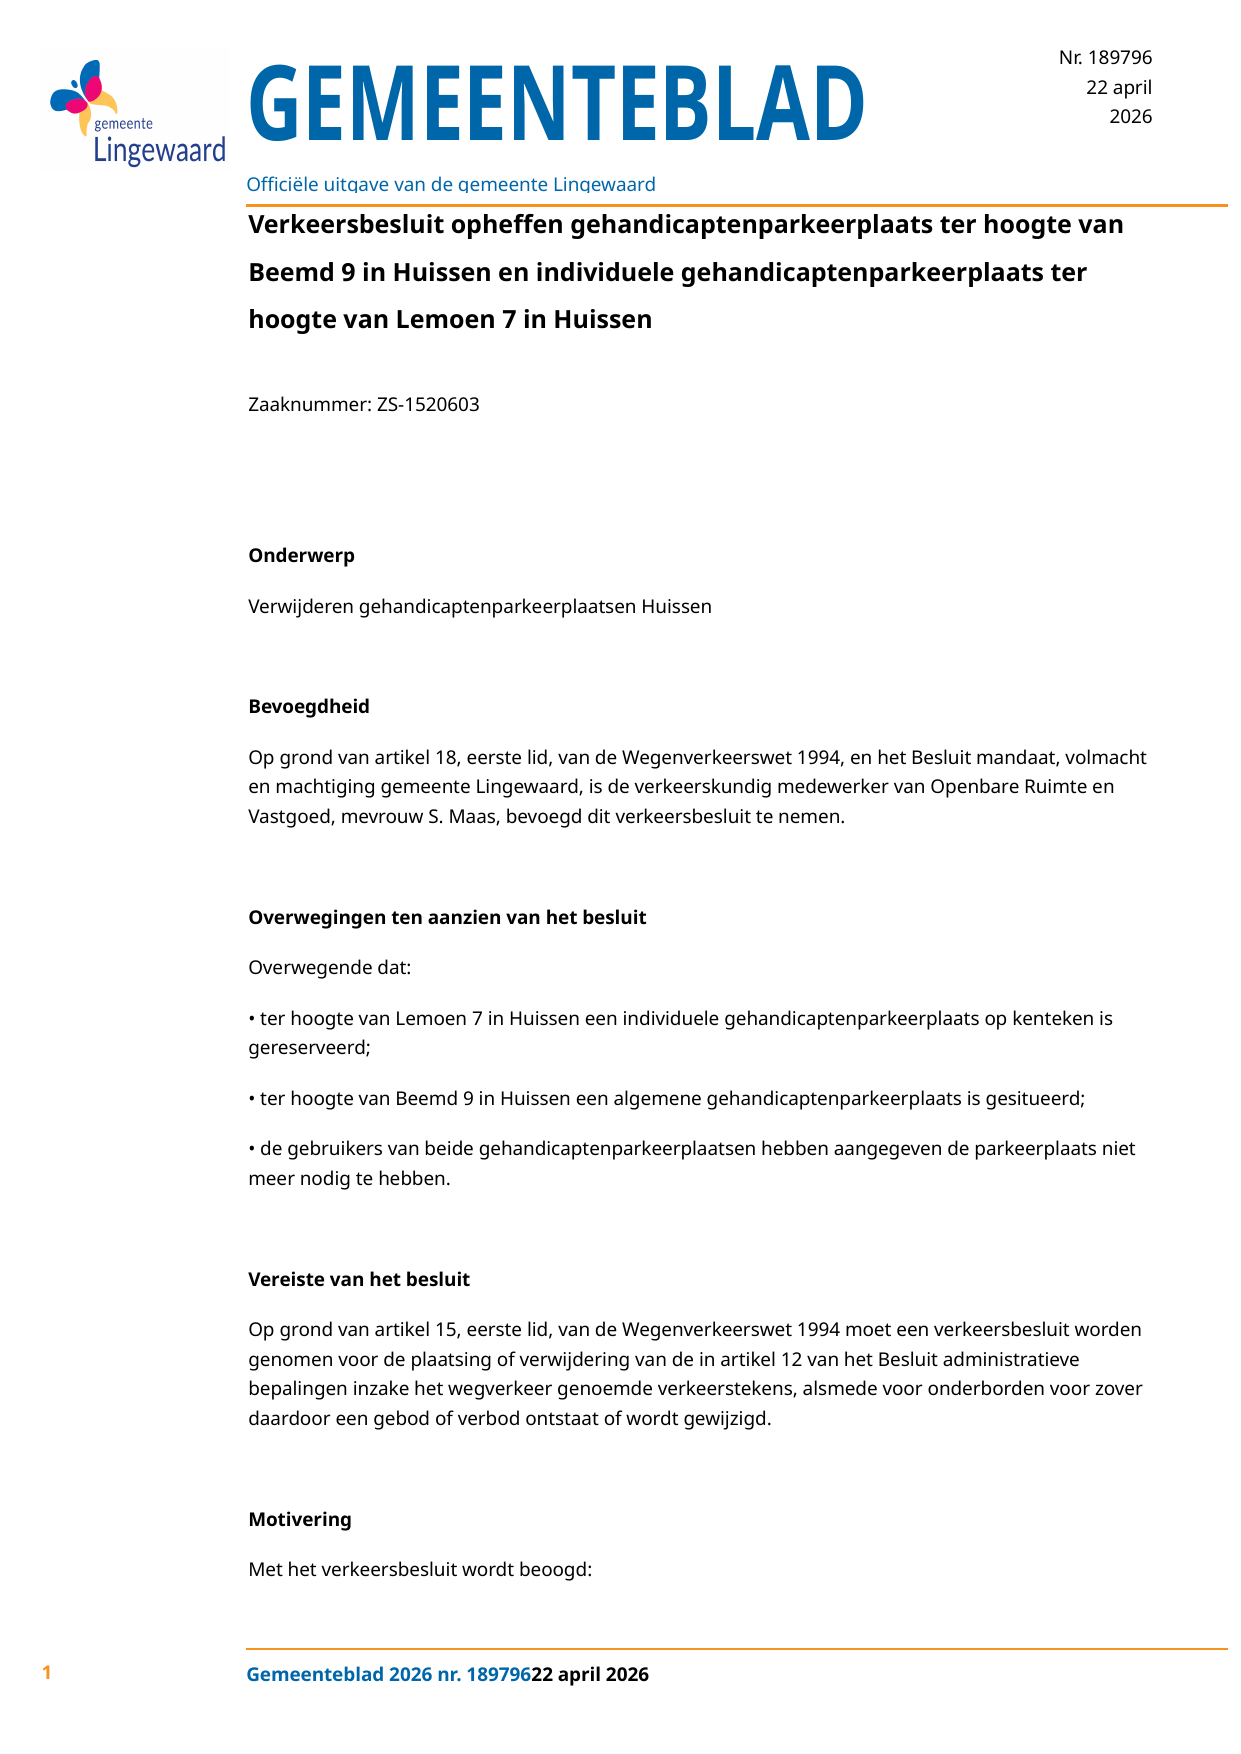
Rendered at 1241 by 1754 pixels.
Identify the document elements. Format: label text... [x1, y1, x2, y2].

text Bevoegdheid [248, 694, 1152, 719]
text Motivering [248, 1506, 1152, 1532]
text Met het verkeersbesluit wordt beoogd: [248, 1556, 1152, 1582]
text • de gebruikers van beide gehandicaptenparkeerplaatsen hebben aangegeven de parkeerplaats niet meer nodig te hebben. [248, 1135, 1152, 1191]
text Op grond van artikel 18, eerste lid, van de Wegenverkeerswet 1994, en het Besluit mandaat, volmacht en machtiging gemeente Lingewaard, is de verkeerskundig medewerker van Openbare Ruimte en Vastgoed, mevrouw S. Maas, bevoegd dit verkeersbesluit te nemen. [248, 744, 1152, 829]
text Overwegende dat: [248, 954, 1152, 980]
text Op grond van artikel 15, eerste lid, van de Wegenverkeerswet 1994 moet een verkeersbesluit worden genomen voor de plaatsing of verwijdering van de in artikel 12 van het Besluit administratieve bepalingen inzake het wegverkeer genoemde verkeerstekens, alsmede voor onderborden voor zover daardoor een gebod of verbod ontstaat of wordt gewijzigd. [248, 1316, 1152, 1431]
text Onderwerp [248, 542, 1152, 568]
text Verwijderen gehandicaptenparkeerplaatsen Huissen [248, 593, 1152, 619]
text Zaaknummer: ZS-1520603 [248, 391, 1152, 417]
text • ter hoogte van Beemd 9 in Huissen een algemene gehandicaptenparkeerplaats is gesitueerd; [248, 1085, 1152, 1111]
text Verkeersbesluit opheffen gehandicaptenparkeerplaats ter hoogte van Beemd 9 in Huissen en individuele gehandicaptenparkeerplaats ter hoogte van Lemoen 7 in Huissen [248, 207, 1152, 336]
text Overwegingen ten aanzien van het besluit [248, 904, 1152, 930]
text • ter hoogte van Lemoen 7 in Huissen een individuele gehandicaptenparkeerplaats op kenteken is gereserveerd; [248, 1005, 1152, 1060]
text Vereiste van het besluit [248, 1266, 1152, 1292]
picture [41, 47, 231, 172]
